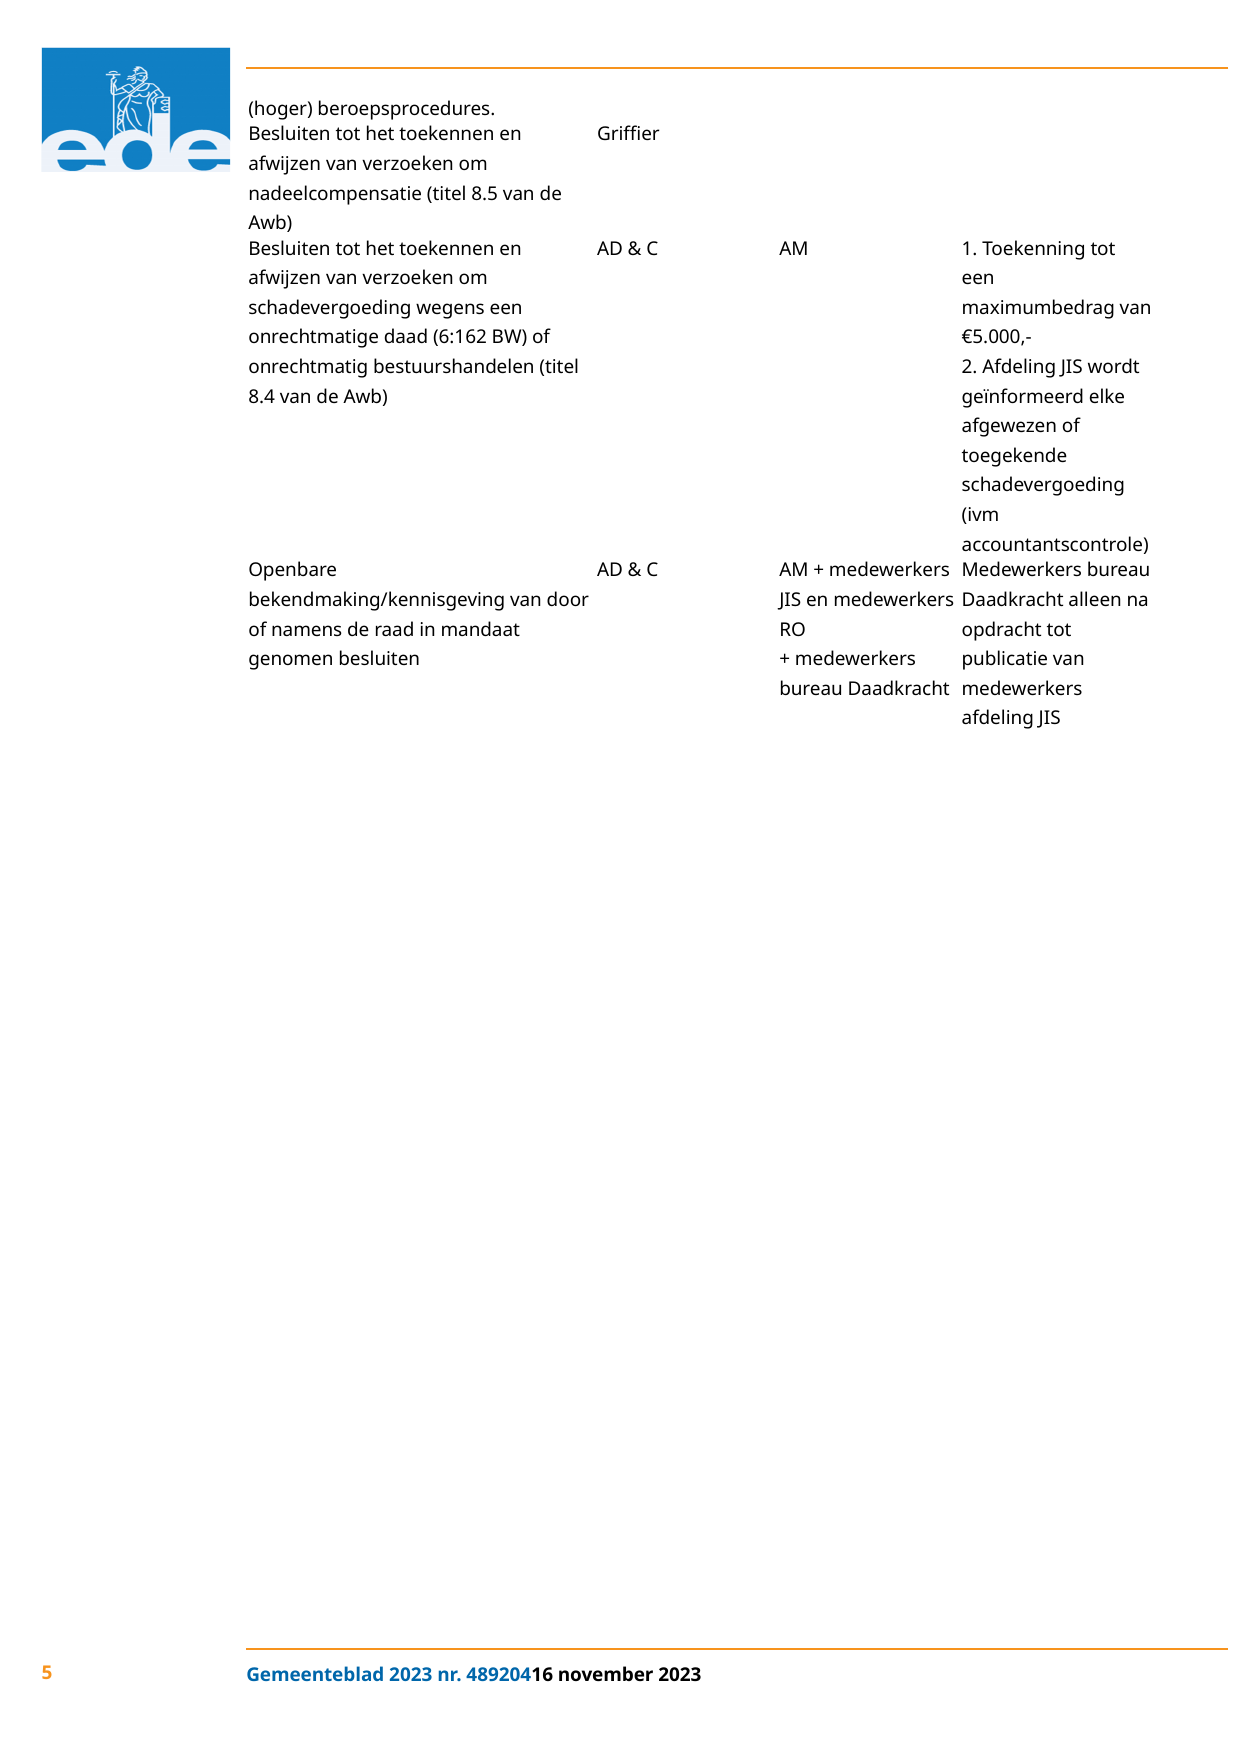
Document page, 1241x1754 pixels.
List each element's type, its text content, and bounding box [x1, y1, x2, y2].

table_cell (hoger) beroepsprocedures. [248, 95, 597, 121]
table_cell AM + medewerkers JIS en medewerkers RO + medewerkers bureau Daadkracht [779, 557, 961, 730]
table_cell [961, 121, 1152, 235]
table_cell 1. Toekenning tot een maximumbedrag van €5.000,- 2. Afdeling JIS wordt geïnformeerd elke afgewezen of toegekende schadevergoeding (ivm accountantscontrole) [961, 235, 1152, 557]
table_cell Griffier [597, 121, 779, 235]
table_cell AD & C [597, 557, 779, 730]
table_cell [597, 95, 779, 121]
table_cell [961, 95, 1152, 121]
table_cell Openbare bekendmaking/kennisgeving van door of namens de raad in mandaat genomen besluiten [248, 557, 597, 730]
table_cell AD & C [597, 235, 779, 557]
table_cell Besluiten tot het toekennen en afwijzen van verzoeken om nadeelcompensatie (titel 8.5 van de Awb) [248, 121, 597, 235]
table_cell AM [779, 235, 961, 557]
table_cell [779, 95, 961, 121]
picture [41, 47, 231, 172]
table_cell Medewerkers bureau Daadkracht alleen na opdracht tot publicatie van medewerkers afdeling JIS [961, 557, 1152, 730]
table_cell Besluiten tot het toekennen en afwijzen van verzoeken om schadevergoeding wegens een onrechtmatige daad (6:162 BW) of onrechtmatig bestuurshandelen (titel 8.4 van de Awb) [248, 235, 597, 557]
table_cell [779, 121, 961, 235]
